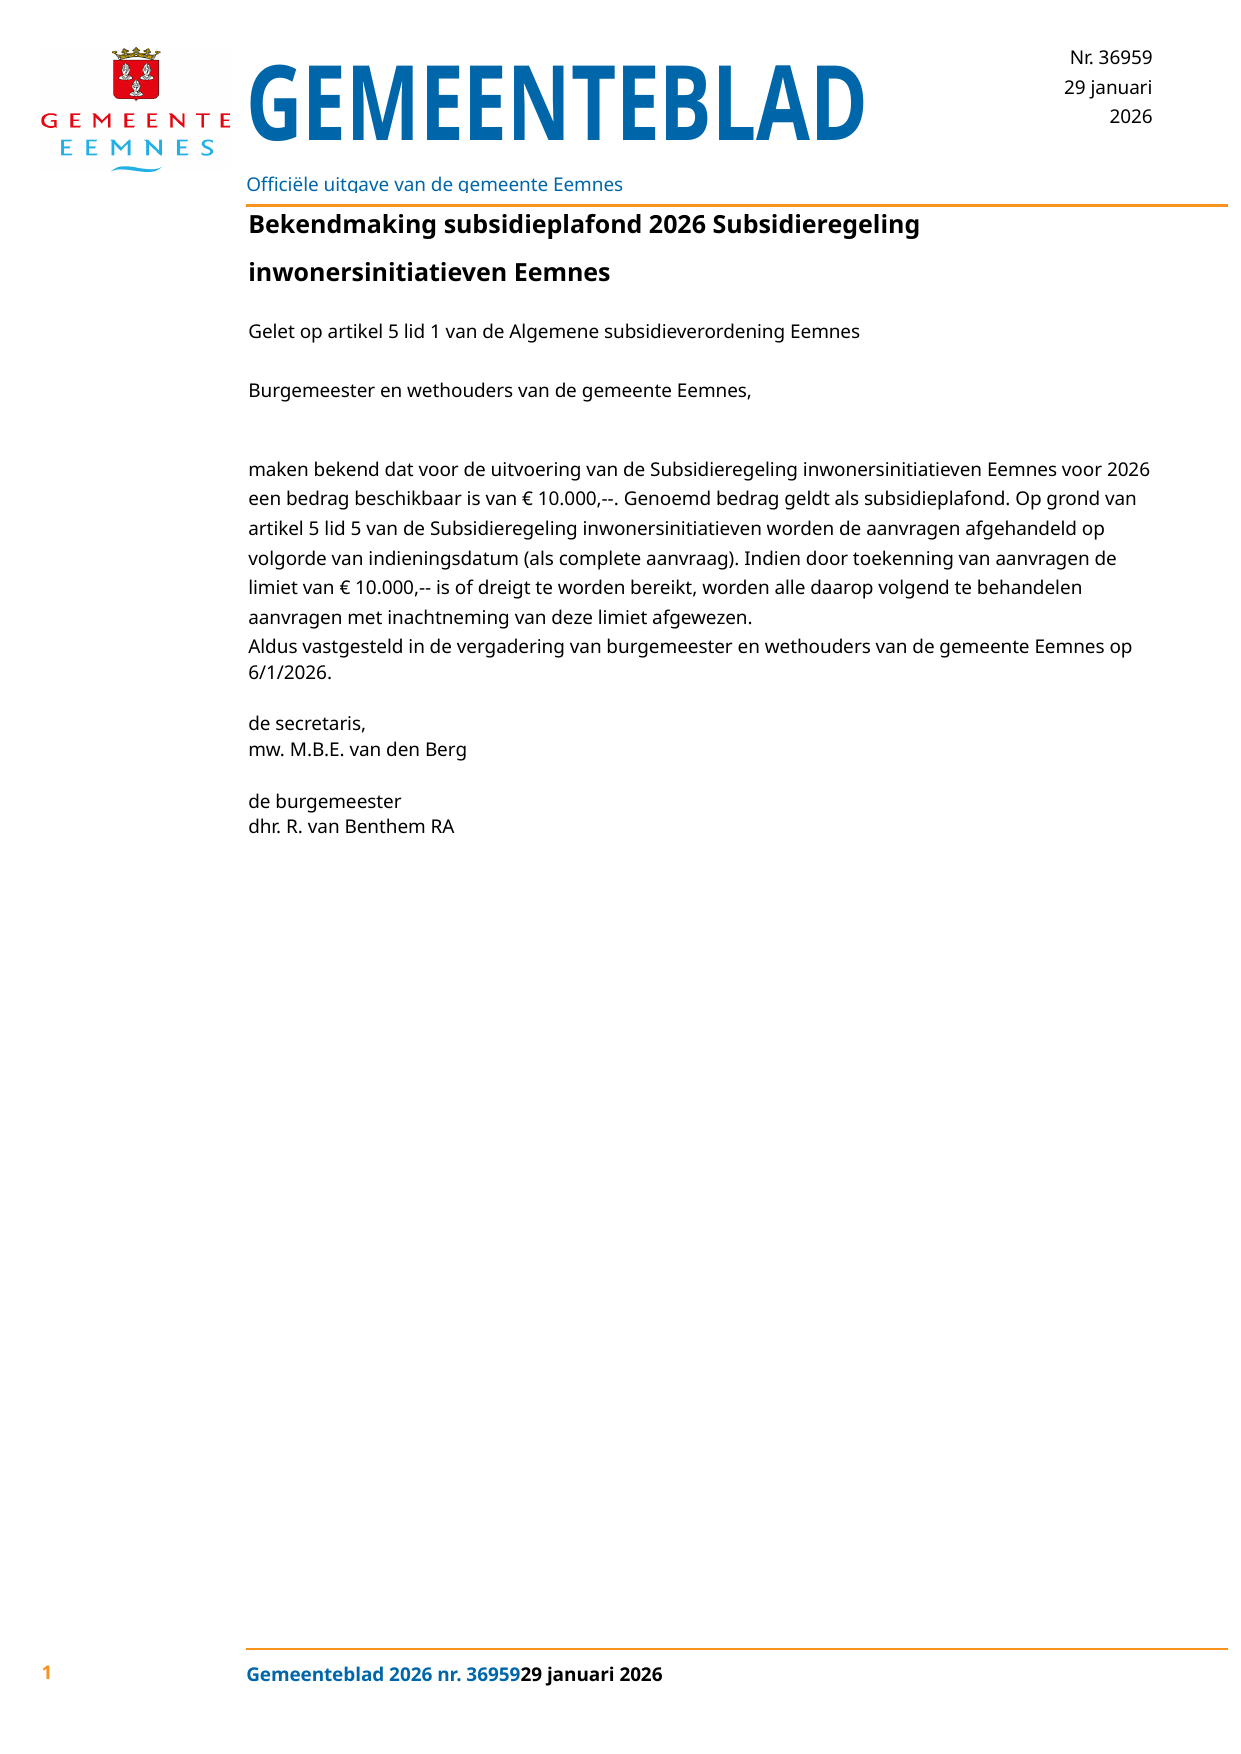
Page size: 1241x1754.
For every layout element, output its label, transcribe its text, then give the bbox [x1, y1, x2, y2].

text de secretaris, [248, 711, 1152, 736]
text Gelet op artikel 5 lid 1 van de Algemene subsidieverordening Eemnes [248, 318, 1152, 344]
text de burgemeester [248, 788, 1152, 813]
picture [41, 47, 231, 172]
text Burgemeester en wethouders van de gemeente Eemnes, [248, 377, 1152, 403]
text mw. M.B.E. van den Berg [248, 736, 1152, 762]
text dhr. R. van Benthem RA [248, 813, 1152, 839]
text Bekendmaking subsidieplafond 2026 Subsidieregeling inwonersinitiatieven Eemnes [248, 207, 1152, 288]
text maken bekend dat voor de uitvoering van de Subsidieregeling inwonersinitiatieven Eemnes voor 2026 een bedrag beschikbaar is van € 10.000,--. Genoemd bedrag geldt als subsidieplafond. Op grond van artikel 5 lid 5 van de Subsidieregeling inwonersinitiatieven worden de aanvragen afgehandeld op volgorde van indieningsdatum (als complete aanvraag). Indien door toekenning van aanvragen de limiet van € 10.000,-- is of dreigt te worden bereikt, worden alle daarop volgend te behandelen aanvragen met inachtneming van deze limiet afgewezen. [248, 456, 1152, 629]
text Aldus vastgesteld in de vergadering van burgemeester en wethouders van de gemeente Eemnes op 6/1/2026. [248, 633, 1152, 685]
